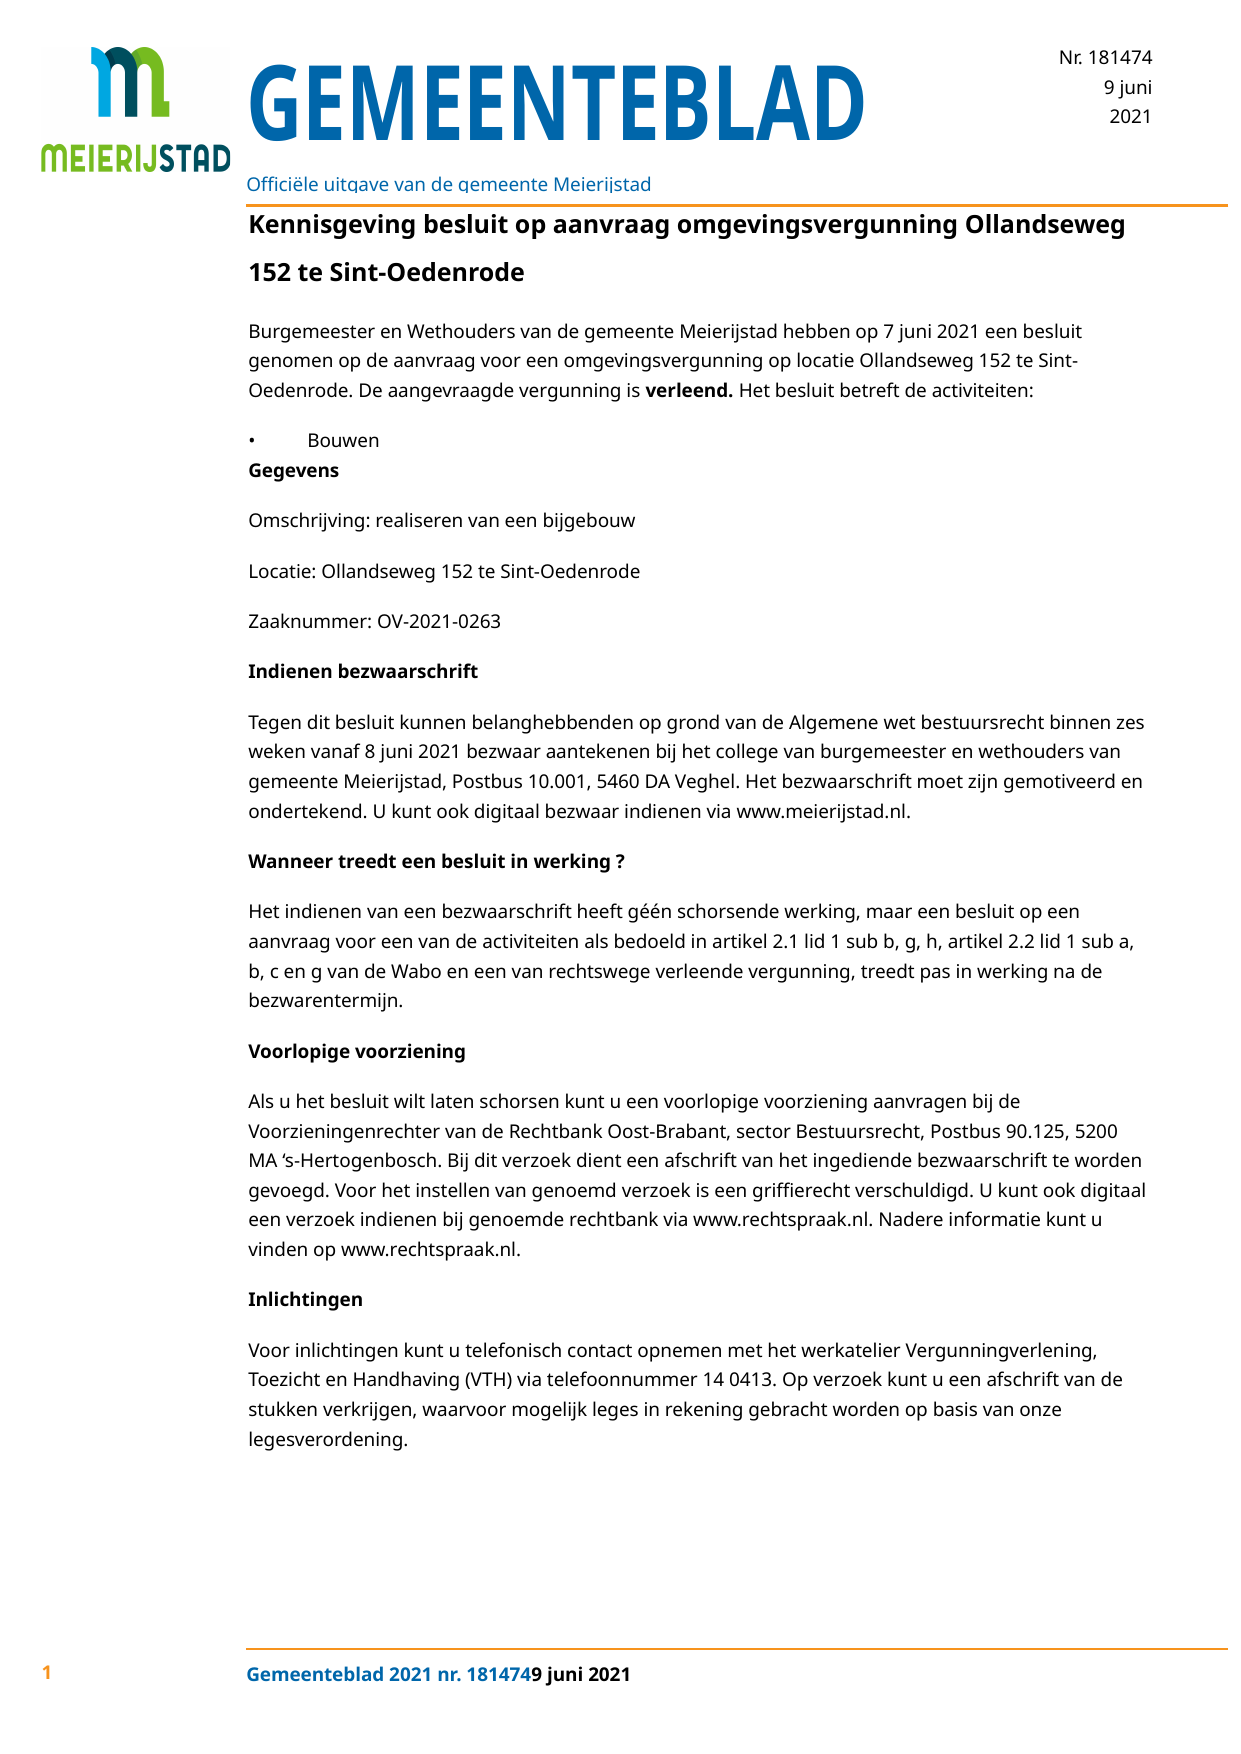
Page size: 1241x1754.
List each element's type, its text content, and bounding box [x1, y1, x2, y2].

text Het indienen van een bezwaarschrift heeft géén schorsende werking, maar een besluit op een aanvraag voor een van de activiteiten als bedoeld in artikel 2.1 lid 1 sub b, g, h, artikel 2.2 lid 1 sub a, b, c en g van de Wabo en een van rechtswege verleende vergunning, treedt pas in werking na de bezwarentermijn. [248, 899, 1152, 1013]
text Als u het besluit wilt laten schorsen kunt u een voorlopige voorziening aanvragen bij de Voorzieningenrechter van de Rechtbank Oost-Brabant, sector Bestuursrecht, Postbus 90.125, 5200 MA ‘s-Hertogenbosch. Bij dit verzoek dient een afschrift van het ingediende bezwaarschrift te worden gevoegd. Voor het instellen van genoemd verzoek is een griffierecht verschuldigd. U kunt ook digitaal een verzoek indienen bij genoemde rechtbank via www.rechtspraak.nl. Nadere informatie kunt u vinden op www.rechtspraak.nl. [248, 1088, 1152, 1262]
list Bouwen [248, 427, 1152, 453]
text Zaaknummer: OV-2021-0263 [248, 608, 1152, 634]
text Gegevens [248, 457, 1152, 483]
text Inlichtingen [248, 1287, 1152, 1312]
text Tegen dit besluit kunnen belanghebbenden op grond van de Algemene wet bestuursrecht binnen zes weken vanaf 8 juni 2021 bezwaar aantekenen bij het college van burgemeester en wethouders van gemeente Meierijstad, Postbus 10.001, 5460 DA Veghel. Het bezwaarschrift moet zijn gemotiveerd en ondertekend. U kunt ook digitaal bezwaar indienen via www.meierijstad.nl. [248, 709, 1152, 824]
text Voor inlichtingen kunt u telefonisch contact opnemen met het werkatelier Vergunningverlening, Toezicht en Handhaving (VTH) via telefoonnummer 14 0413. Op verzoek kunt u een afschrift van de stukken verkrijgen, waarvoor mogelijk leges in rekening gebracht worden op basis van onze legesverordening. [248, 1337, 1152, 1452]
text Kennisgeving besluit op aanvraag omgevingsvergunning Ollandseweg 152 te Sint-Oedenrode [248, 207, 1152, 288]
picture [41, 47, 231, 172]
text Locatie: Ollandseweg 152 te Sint-Oedenrode [248, 558, 1152, 584]
text Wanneer treedt een besluit in werking ? [248, 848, 1152, 874]
text Burgemeester en Wethouders van de gemeente Meierijstad hebben op 7 juni 2021 een besluit genomen op de aanvraag voor een omgevingsvergunning op locatie Ollandseweg 152 te Sint-Oedenrode. De aangevraagde vergunning is verleend. Het besluit betreft de activiteiten: [248, 318, 1152, 403]
text Voorlopige voorziening [248, 1038, 1152, 1064]
text Indienen bezwaarschrift [248, 659, 1152, 684]
text Omschrijving: realiseren van een bijgebouw [248, 507, 1152, 533]
